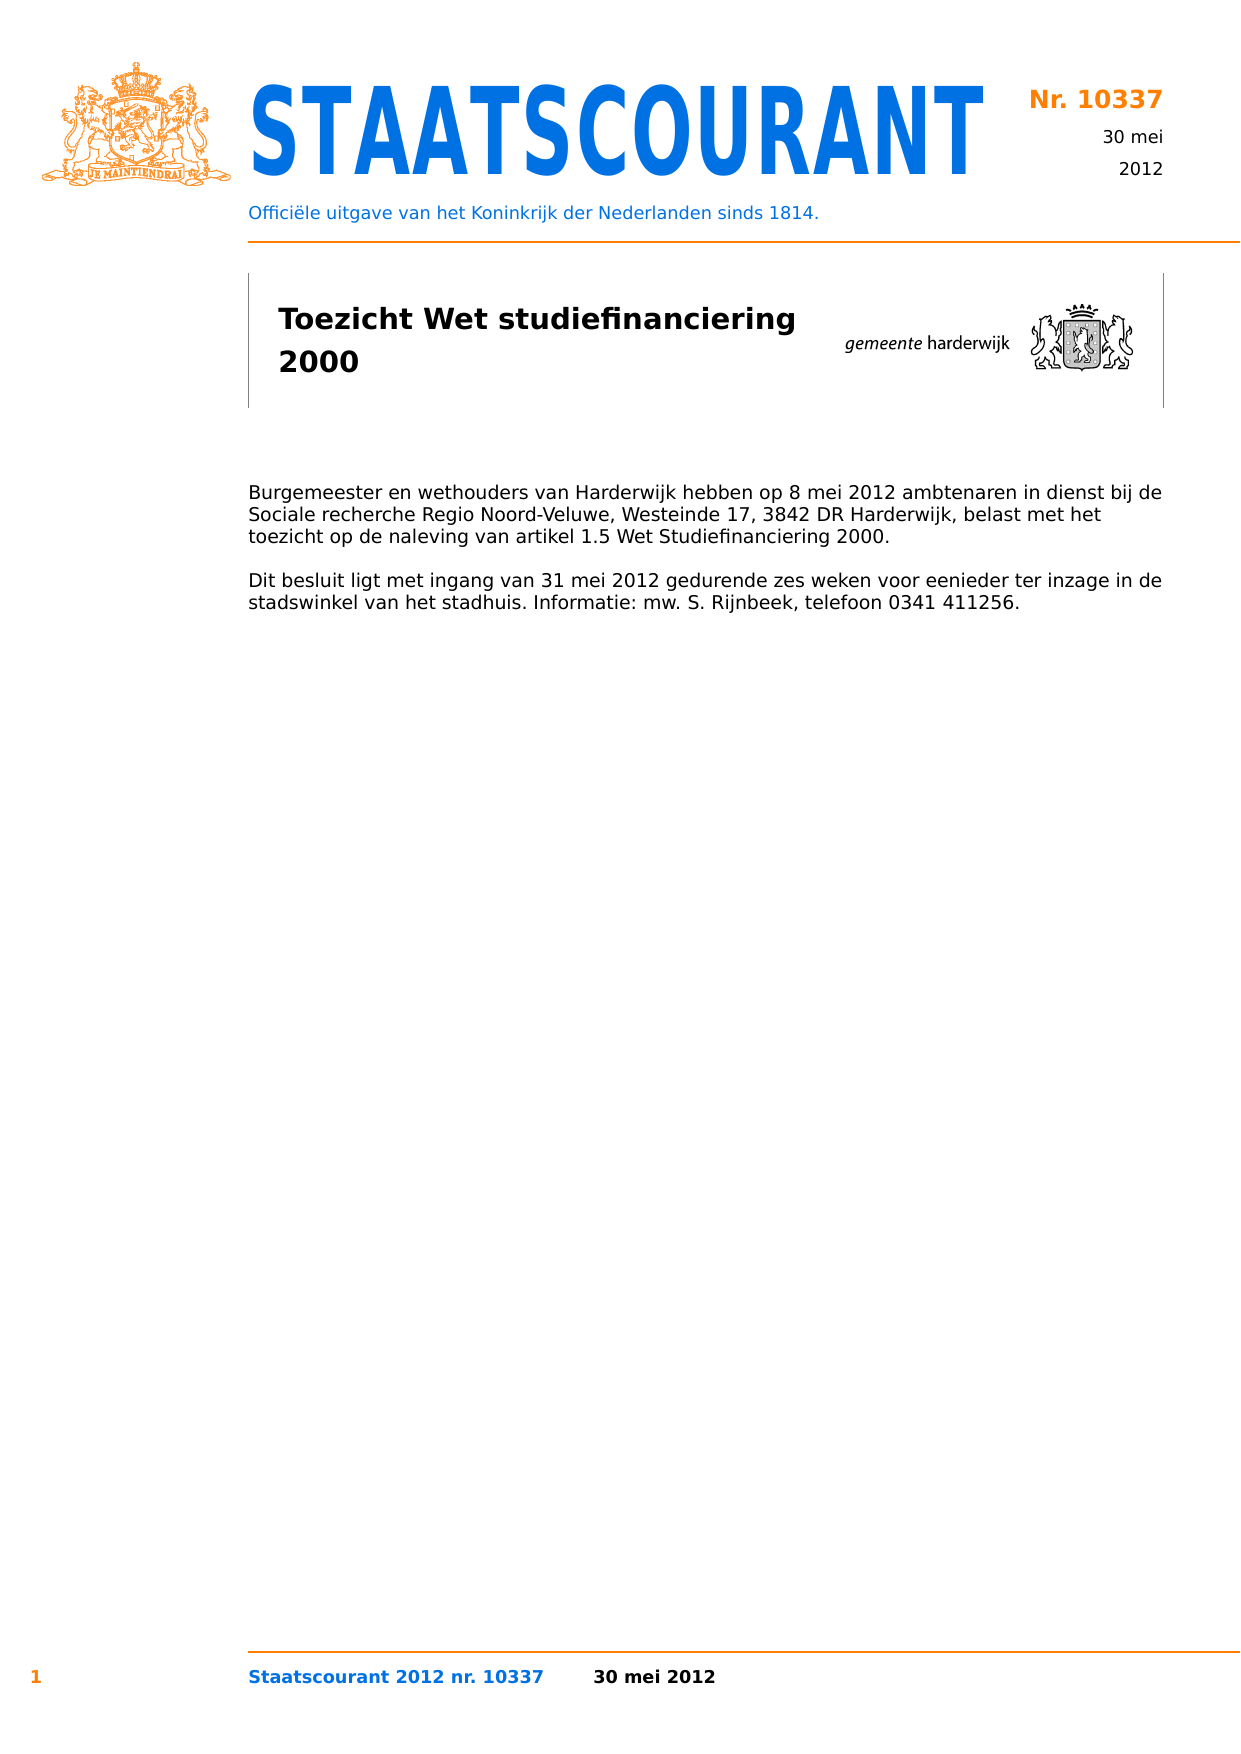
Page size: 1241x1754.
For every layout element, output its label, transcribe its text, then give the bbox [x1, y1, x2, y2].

table_cell 2012 [998, 153, 1240, 203]
text Burgemeester en wethouders van Harderwijk hebben op 8 mei 2012 ambtenaren in dienst bij de Sociale recherche Regio Noord-Veluwe, Westeinde 17, 3842 DR Harderwijk, belast met het toezicht op de naleving van artikel 1.5 Wet Studiefinanciering 2000. [248, 482, 1163, 548]
text Dit besluit ligt met ingang van 31 mei 2012 gedurende zes weken voor eenieder ter inzage in de stadswinkel van het stadhuis. Informatie: mw. S. Rijnbeek, telefoon 0341 411256. [248, 570, 1163, 614]
picture [41, 62, 231, 186]
table_header STAATSCOURANT [248, 62, 998, 203]
table_header [25, 62, 248, 241]
table_cell Officiële uitgave van het Koninkrijk der Nederlanden sinds 1814. [248, 203, 1240, 241]
table_header Nr. 10337 [998, 62, 1240, 121]
table_cell 30 mei [998, 121, 1240, 153]
subtitle Toezicht Wet studiefinanciering 2000 [249, 273, 1163, 408]
picture [844, 302, 1134, 374]
